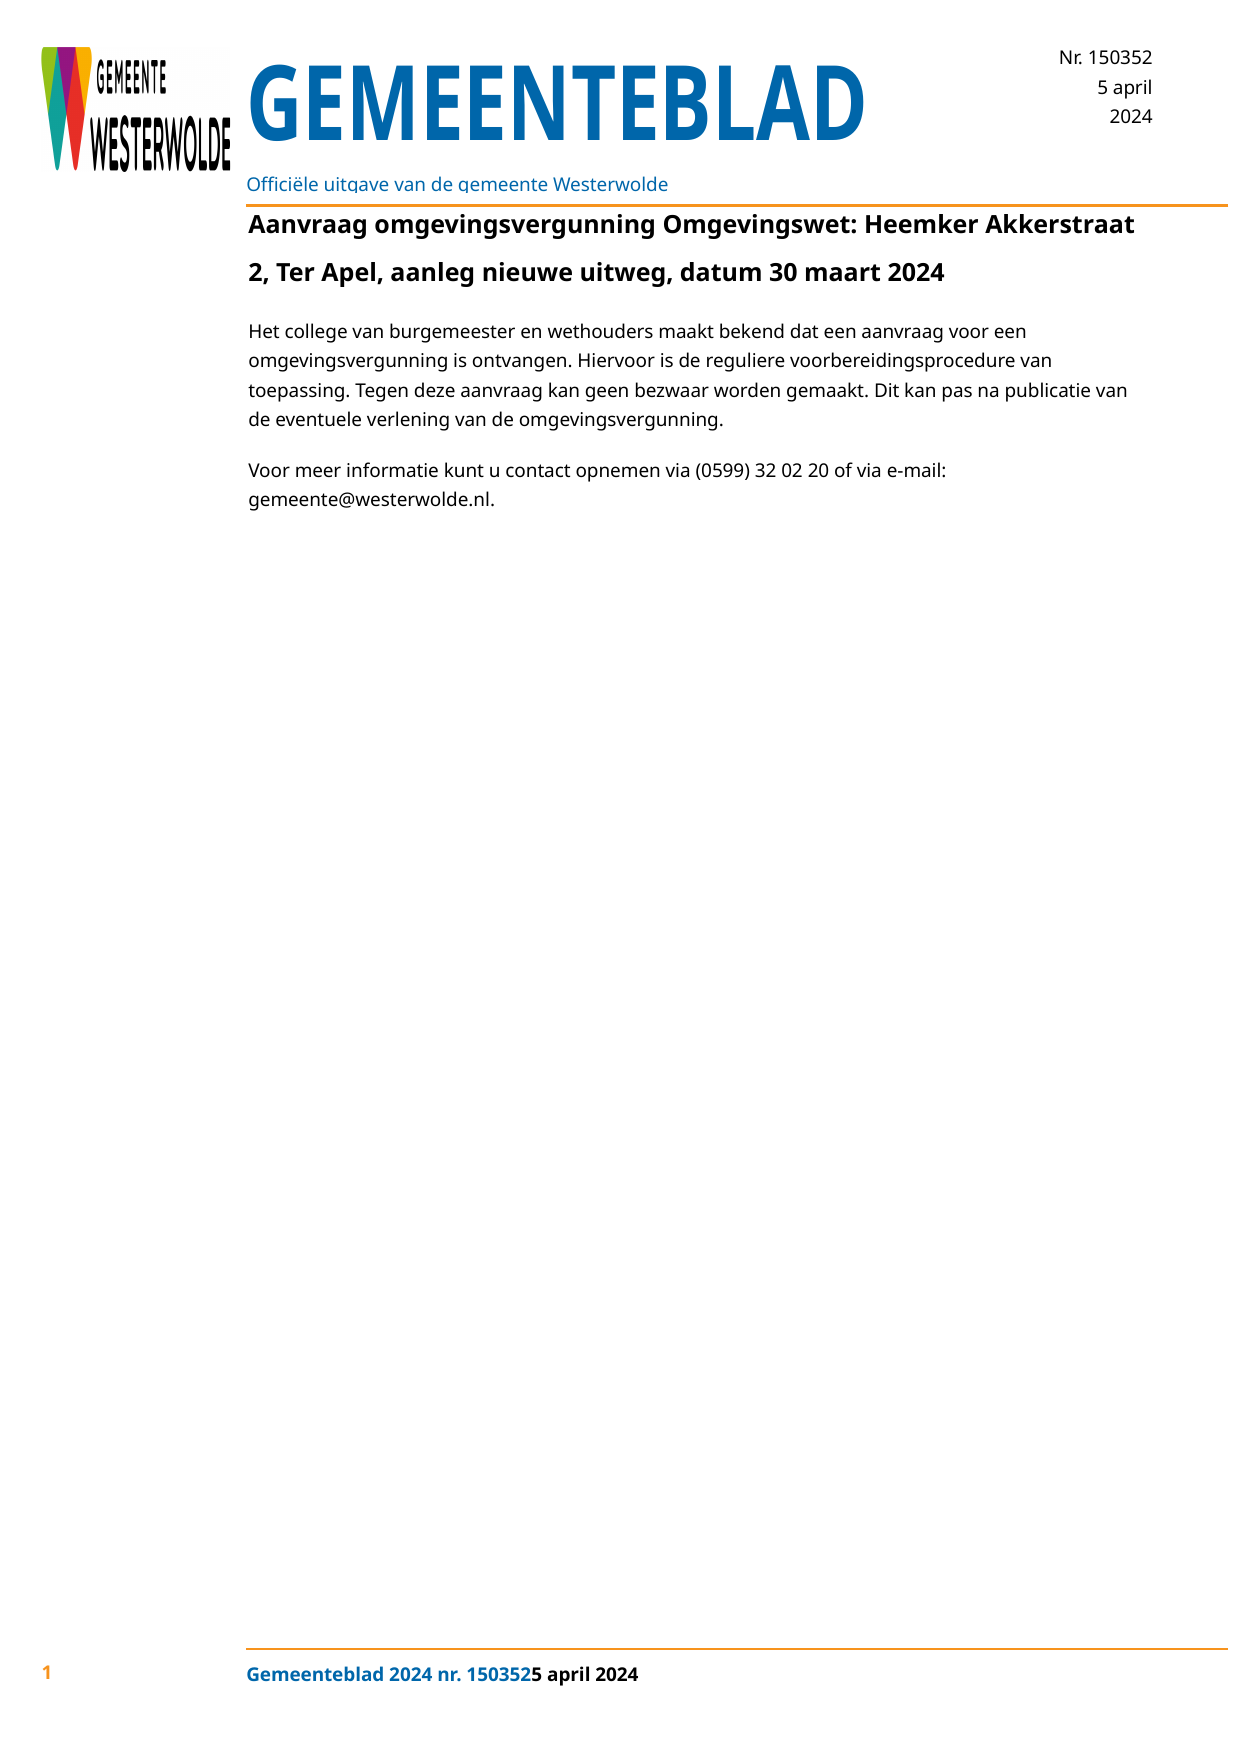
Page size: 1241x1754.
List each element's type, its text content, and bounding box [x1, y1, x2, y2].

text Aanvraag omgevingsvergunning Omgevingswet: Heemker Akkerstraat 2, Ter Apel, aanleg nieuwe uitweg, datum 30 maart 2024 [248, 207, 1152, 288]
picture [41, 47, 231, 172]
text Voor meer informatie kunt u contact opnemen via (0599) 32 02 20 of via e-mail: gemeente@westerwolde.nl. [248, 457, 1152, 512]
text Het college van burgemeester en wethouders maakt bekend dat een aanvraag voor een omgevingsvergunning is ontvangen. Hiervoor is de reguliere voorbereidingsprocedure van toepassing. Tegen deze aanvraag kan geen bezwaar worden gemaakt. Dit kan pas na publicatie van de eventuele verlening van de omgevingsvergunning. [248, 318, 1152, 432]
